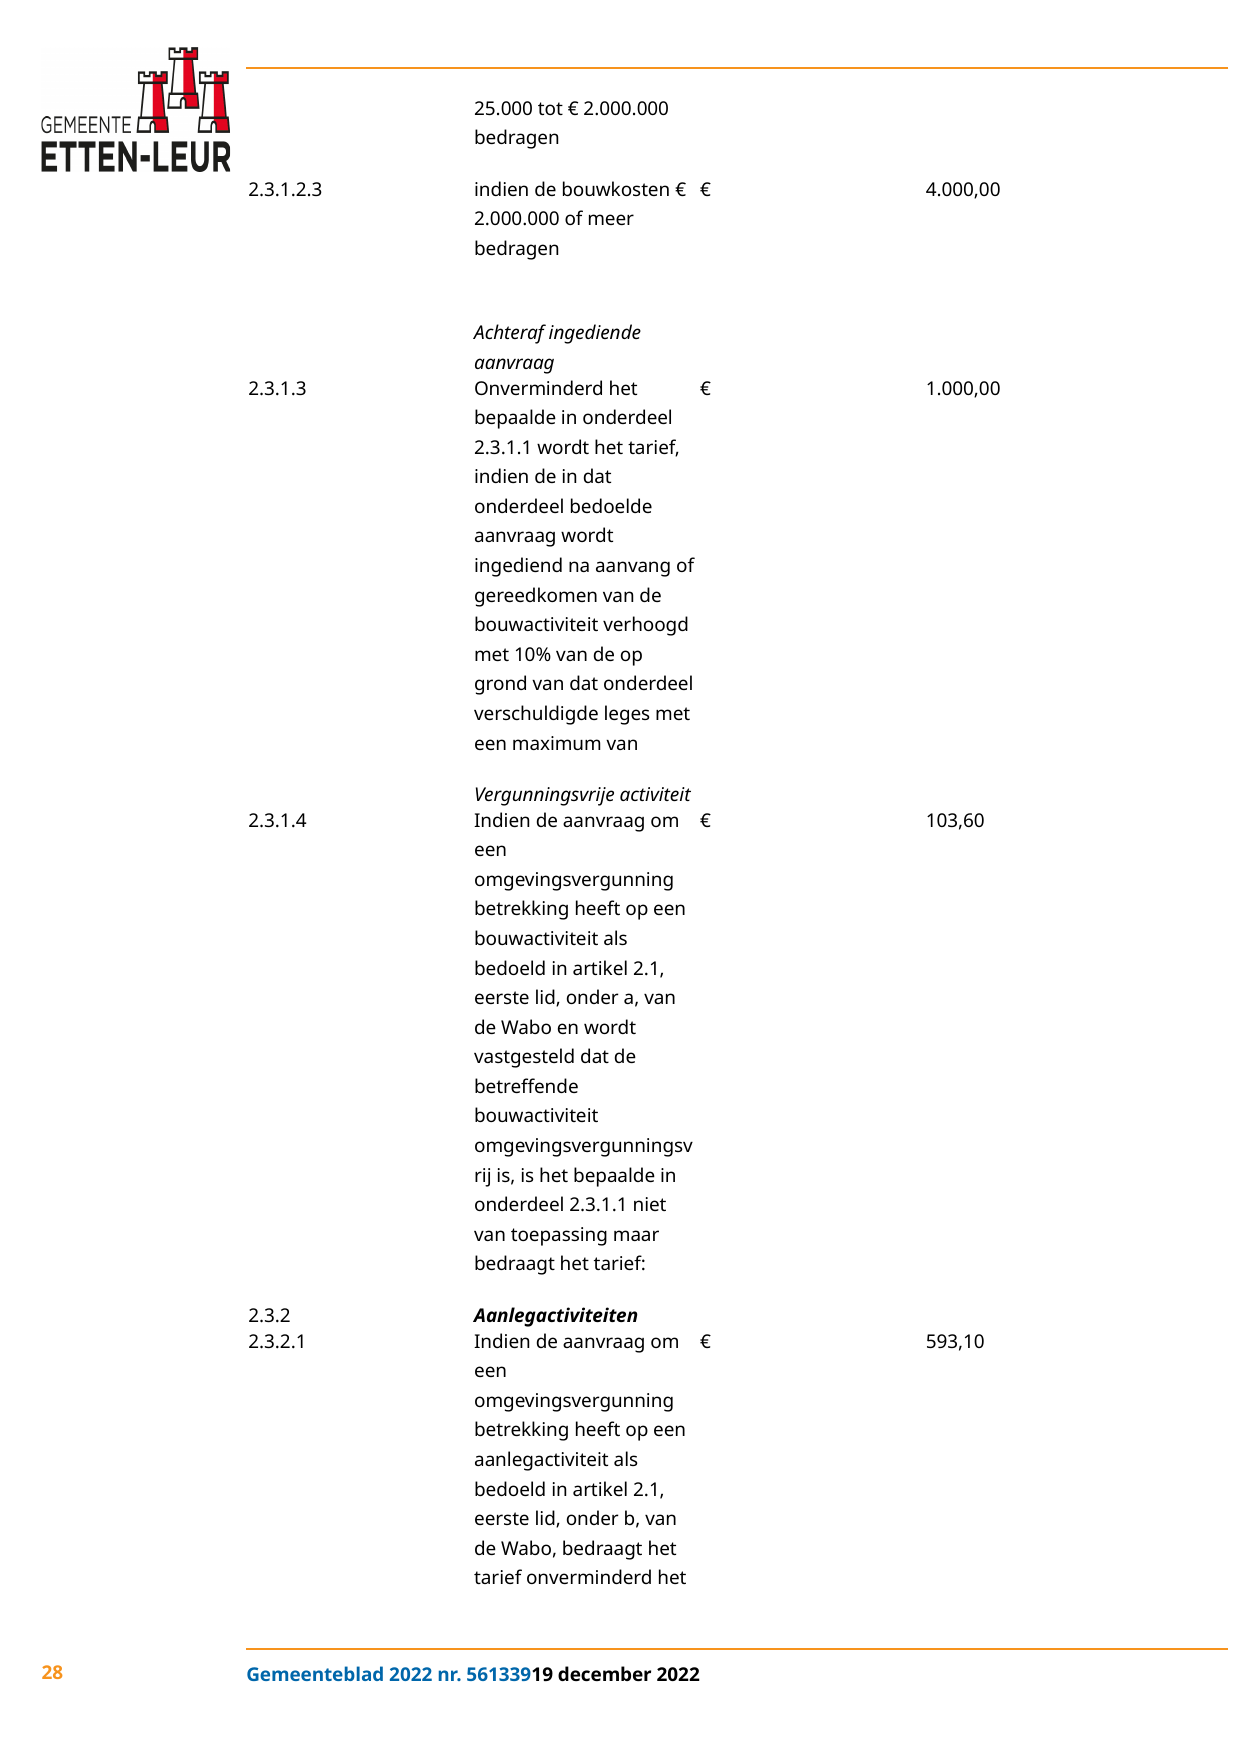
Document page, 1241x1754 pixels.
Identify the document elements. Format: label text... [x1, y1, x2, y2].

table_cell Indien de aanvraag om een omgevingsvergunning betrekking heeft op een bouwactiviteit als bedoeld in artikel 2.1, eerste lid, onder a, van de Wabo en wordt vastgesteld dat de betreffende bouwactiviteit omgevingsvergunningsvrij is, is het bepaalde in onderdeel 2.3.1.1 niet van toepassing maar bedraagt het tarief: [474, 807, 700, 1276]
table_cell [700, 781, 926, 807]
table_cell 2.3.1.2.3 [248, 176, 474, 261]
table_cell € [700, 807, 926, 1276]
picture [41, 47, 231, 172]
table_cell [248, 95, 474, 150]
table_cell [700, 150, 926, 176]
table_cell [248, 1276, 474, 1302]
table_cell [700, 755, 926, 781]
table_cell [926, 1302, 1152, 1328]
table_cell [248, 781, 474, 807]
table_cell [474, 261, 700, 286]
table_cell 2.3.2.1 [248, 1328, 474, 1590]
table_cell 1.000,00 [926, 375, 1152, 755]
table_cell [474, 150, 700, 176]
table_cell [926, 755, 1152, 781]
table_cell [926, 1276, 1152, 1302]
table_cell Vergunningsvrije activiteit [474, 781, 700, 807]
table_cell Indien de aanvraag om een omgevingsvergunning betrekking heeft op een aanlegactiviteit als bedoeld in artikel 2.1, eerste lid, onder b, van de Wabo, bedraagt het tarief onverminderd het [474, 1328, 700, 1590]
table_cell 103,60 [926, 807, 1152, 1276]
table_cell Onverminderd het bepaalde in onderdeel 2.3.1.1 wordt het tarief, indien de in dat onderdeel bedoelde aanvraag wordt ingediend na aanvang of gereedkomen van de bouwactiviteit verhoogd met 10% van de op grond van dat onderdeel verschuldigde leges met een maximum van [474, 375, 700, 755]
table_cell [474, 1276, 700, 1302]
table_cell [700, 1302, 926, 1328]
table_cell € [700, 1328, 926, 1590]
table_cell [474, 755, 700, 781]
table_cell 2.3.1.3 [248, 375, 474, 755]
table_cell [700, 261, 926, 286]
table_cell indien de bouwkosten € 2.000.000 of meer bedragen [474, 176, 700, 261]
table_cell [926, 150, 1152, 176]
table_cell [926, 781, 1152, 807]
table_cell [248, 755, 474, 781]
table_cell € [700, 375, 926, 755]
table_cell [248, 261, 474, 286]
table_cell 593,10 [926, 1328, 1152, 1590]
table_cell 2.3.2 [248, 1302, 474, 1328]
table_cell 25.000 tot € 2.000.000 bedragen [474, 95, 700, 150]
table_cell [926, 95, 1152, 150]
table_cell 4.000,00 [926, 176, 1152, 261]
table_cell 2.3.1.4 [248, 807, 474, 1276]
table_cell [248, 150, 474, 176]
table_cell [700, 1276, 926, 1302]
table_header Achteraf ingediende aanvraag [474, 319, 700, 375]
table_header [248, 319, 474, 375]
table_cell [700, 95, 926, 150]
table_cell Aanlegactiviteiten [474, 1302, 700, 1328]
table_cell € [700, 176, 926, 261]
table_cell [926, 261, 1152, 286]
table_header [700, 319, 926, 375]
table_header [926, 319, 1152, 375]
